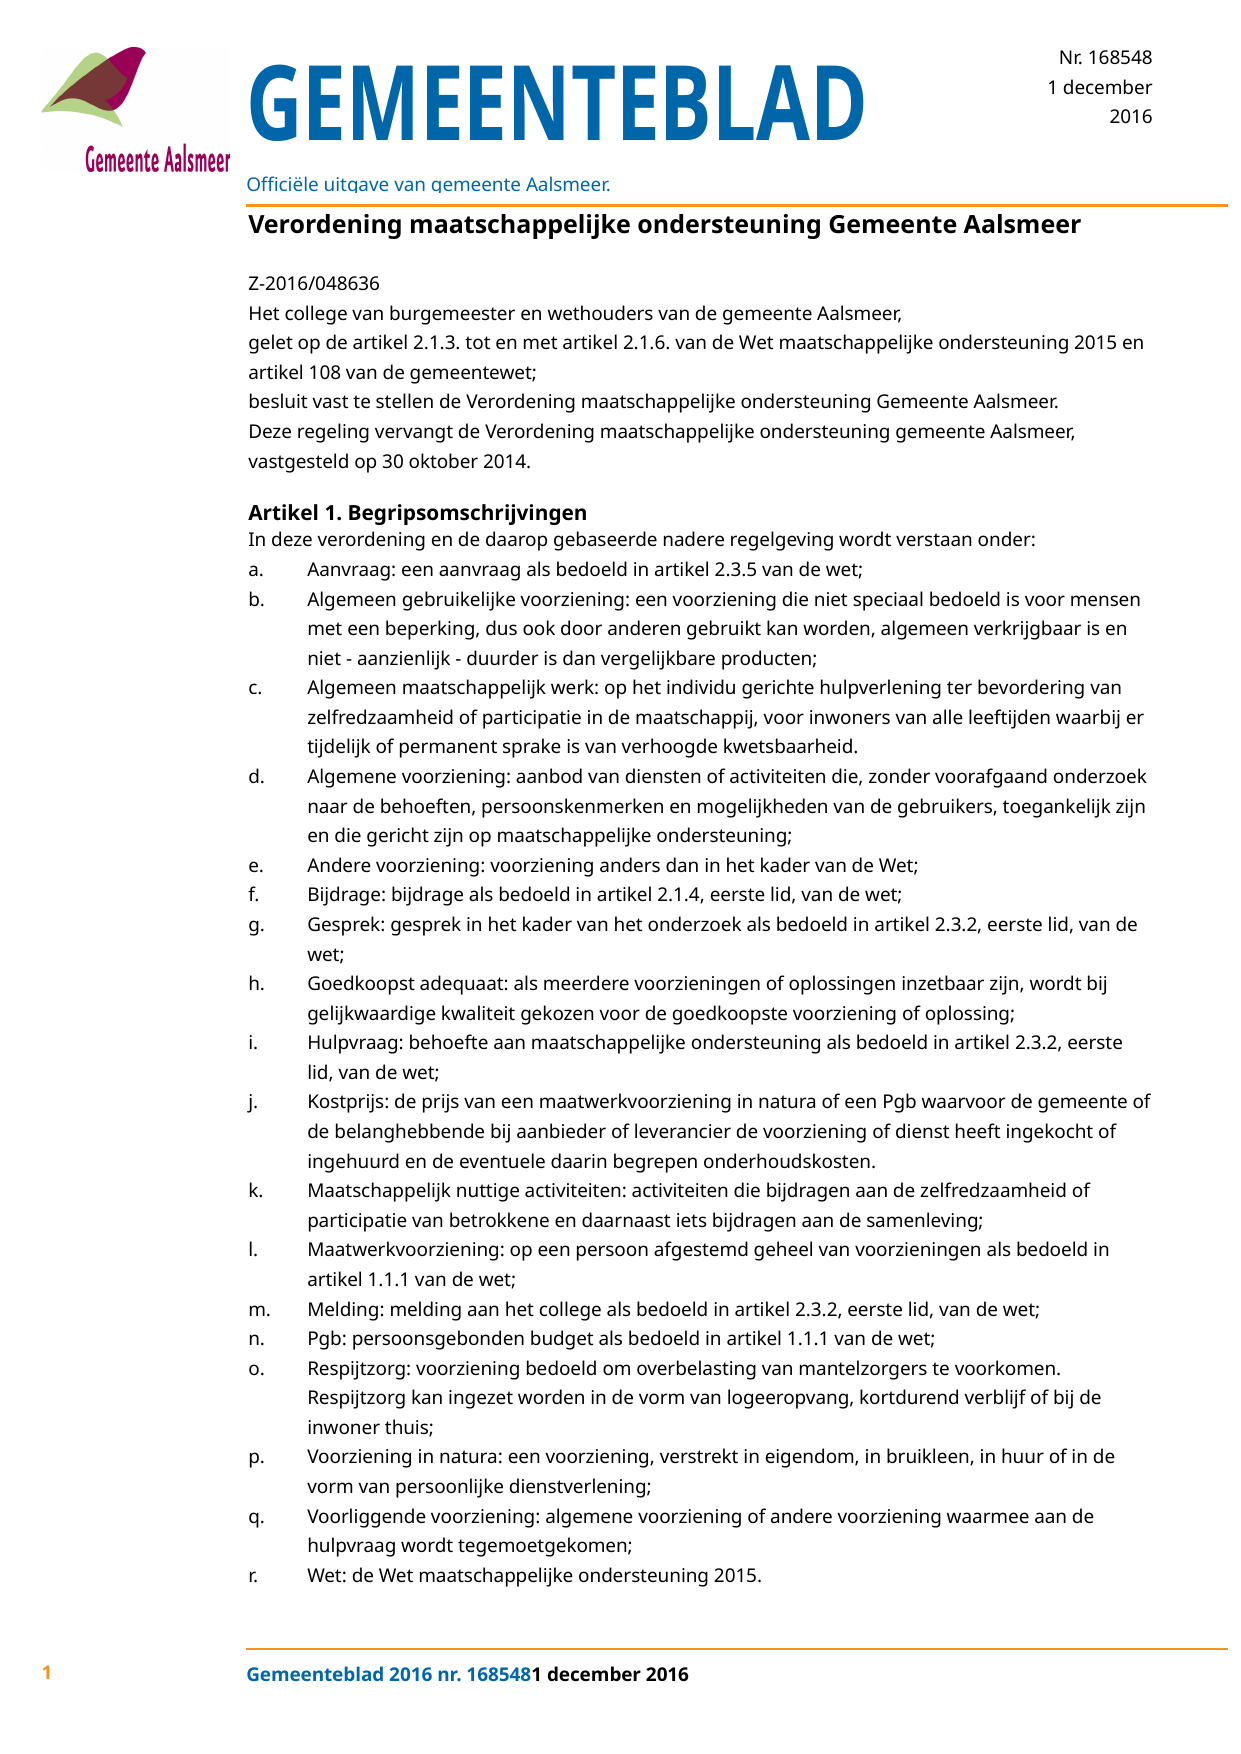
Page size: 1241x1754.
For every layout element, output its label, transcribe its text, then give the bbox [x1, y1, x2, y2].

list Hulpvraag: behoefte aan maatschappelijke ondersteuning als bedoeld in artikel 2.3.2, eerste lid, van de wet; [248, 1029, 1152, 1085]
text Z-2016/048636 [248, 270, 1152, 296]
list Wet: de Wet maatschappelijke ondersteuning 2015. [248, 1562, 1152, 1588]
list Kostprijs: de prijs van een maatwerkvoorziening in natura of een Pgb waarvoor de gemeente of de belanghebbende bij aanbieder of leverancier de voorziening of dienst heeft ingekocht of ingehuurd en de eventuele daarin begrepen onderhoudskosten. [248, 1089, 1152, 1174]
text Verordening maatschappelijke ondersteuning Gemeente Aalsmeer [248, 207, 1152, 241]
list Voorziening in natura: een voorziening, verstrekt in eigendom, in bruikleen, in huur of in de vorm van persoonlijke dienstverlening; [248, 1444, 1152, 1499]
text Deze regeling vervangt de Verordening maatschappelijke ondersteuning gemeente Aalsmeer, vastgesteld op 30 oktober 2014. [248, 418, 1152, 473]
text In deze verordening en de daarop gebaseerde nadere regelgeving wordt verstaan onder: [248, 527, 1152, 552]
list Respijtzorg: voorziening bedoeld om overbelasting van mantelzorgers te voorkomen. Respijtzorg kan ingezet worden in de vorm van logeeropvang, kortdurend verblijf of bij de inwoner thuis; [248, 1355, 1152, 1440]
list Andere voorziening: voorziening anders dan in het kader van de Wet; [248, 852, 1152, 878]
text Het college van burgemeester en wethouders van de gemeente Aalsmeer, [248, 300, 1152, 326]
list Algemene voorziening: aanbod van diensten of activiteiten die, zonder voorafgaand onderzoek naar de behoeften, persoonskenmerken en mogelijkheden van de gebruikers, toegankelijk zijn en die gericht zijn op maatschappelijke ondersteuning; [248, 763, 1152, 848]
text Artikel 1. Begripsomschrijvingen [248, 498, 1152, 527]
list Bijdrage: bijdrage als bedoeld in artikel 2.1.4, eerste lid, van de wet; [248, 882, 1152, 907]
list Aanvraag: een aanvraag als bedoeld in artikel 2.3.5 van de wet; [248, 556, 1152, 582]
list Voorliggende voorziening: algemene voorziening of andere voorziening waarmee aan de hulpvraag wordt tegemoetgekomen; [248, 1503, 1152, 1558]
list Gesprek: gesprek in het kader van het onderzoek als bedoeld in artikel 2.3.2, eerste lid, van de wet; [248, 911, 1152, 967]
text gelet op de artikel 2.1.3. tot en met artikel 2.1.6. van de Wet maatschappelijke ondersteuning 2015 en artikel 108 van de gemeentewet; [248, 329, 1152, 385]
list Algemeen gebruikelijke voorziening: een voorziening die niet speciaal bedoeld is voor mensen met een beperking, dus ook door anderen gebruikt kan worden, algemeen verkrijgbaar is en niet - aanzienlijk - duurder is dan vergelijkbare producten; [248, 586, 1152, 671]
list Algemeen maatschappelijk werk: op het individu gerichte hulpverlening ter bevordering van zelfredzaamheid of participatie in de maatschappij, voor inwoners van alle leeftijden waarbij er tijdelijk of permanent sprake is van verhoogde kwetsbaarheid. [248, 674, 1152, 759]
picture [41, 47, 231, 172]
list Pgb: persoonsgebonden budget als bedoeld in artikel 1.1.1 van de wet; [248, 1325, 1152, 1351]
list Goedkoopst adequaat: als meerdere voorzieningen of oplossingen inzetbaar zijn, wordt bij gelijkwaardige kwaliteit gekozen voor de goedkoopste voorziening of oplossing; [248, 970, 1152, 1026]
text besluit vast te stellen de Verordening maatschappelijke ondersteuning Gemeente Aalsmeer. [248, 389, 1152, 414]
list Melding: melding aan het college als bedoeld in artikel 2.3.2, eerste lid, van de wet; [248, 1296, 1152, 1322]
list Maatschappelijk nuttige activiteiten: activiteiten die bijdragen aan de zelfredzaamheid of participatie van betrokkene en daarnaast iets bijdragen aan de samenleving; [248, 1177, 1152, 1233]
list Maatwerkvoorziening: op een persoon afgestemd geheel van voorzieningen als bedoeld in artikel 1.1.1 van de wet; [248, 1237, 1152, 1292]
